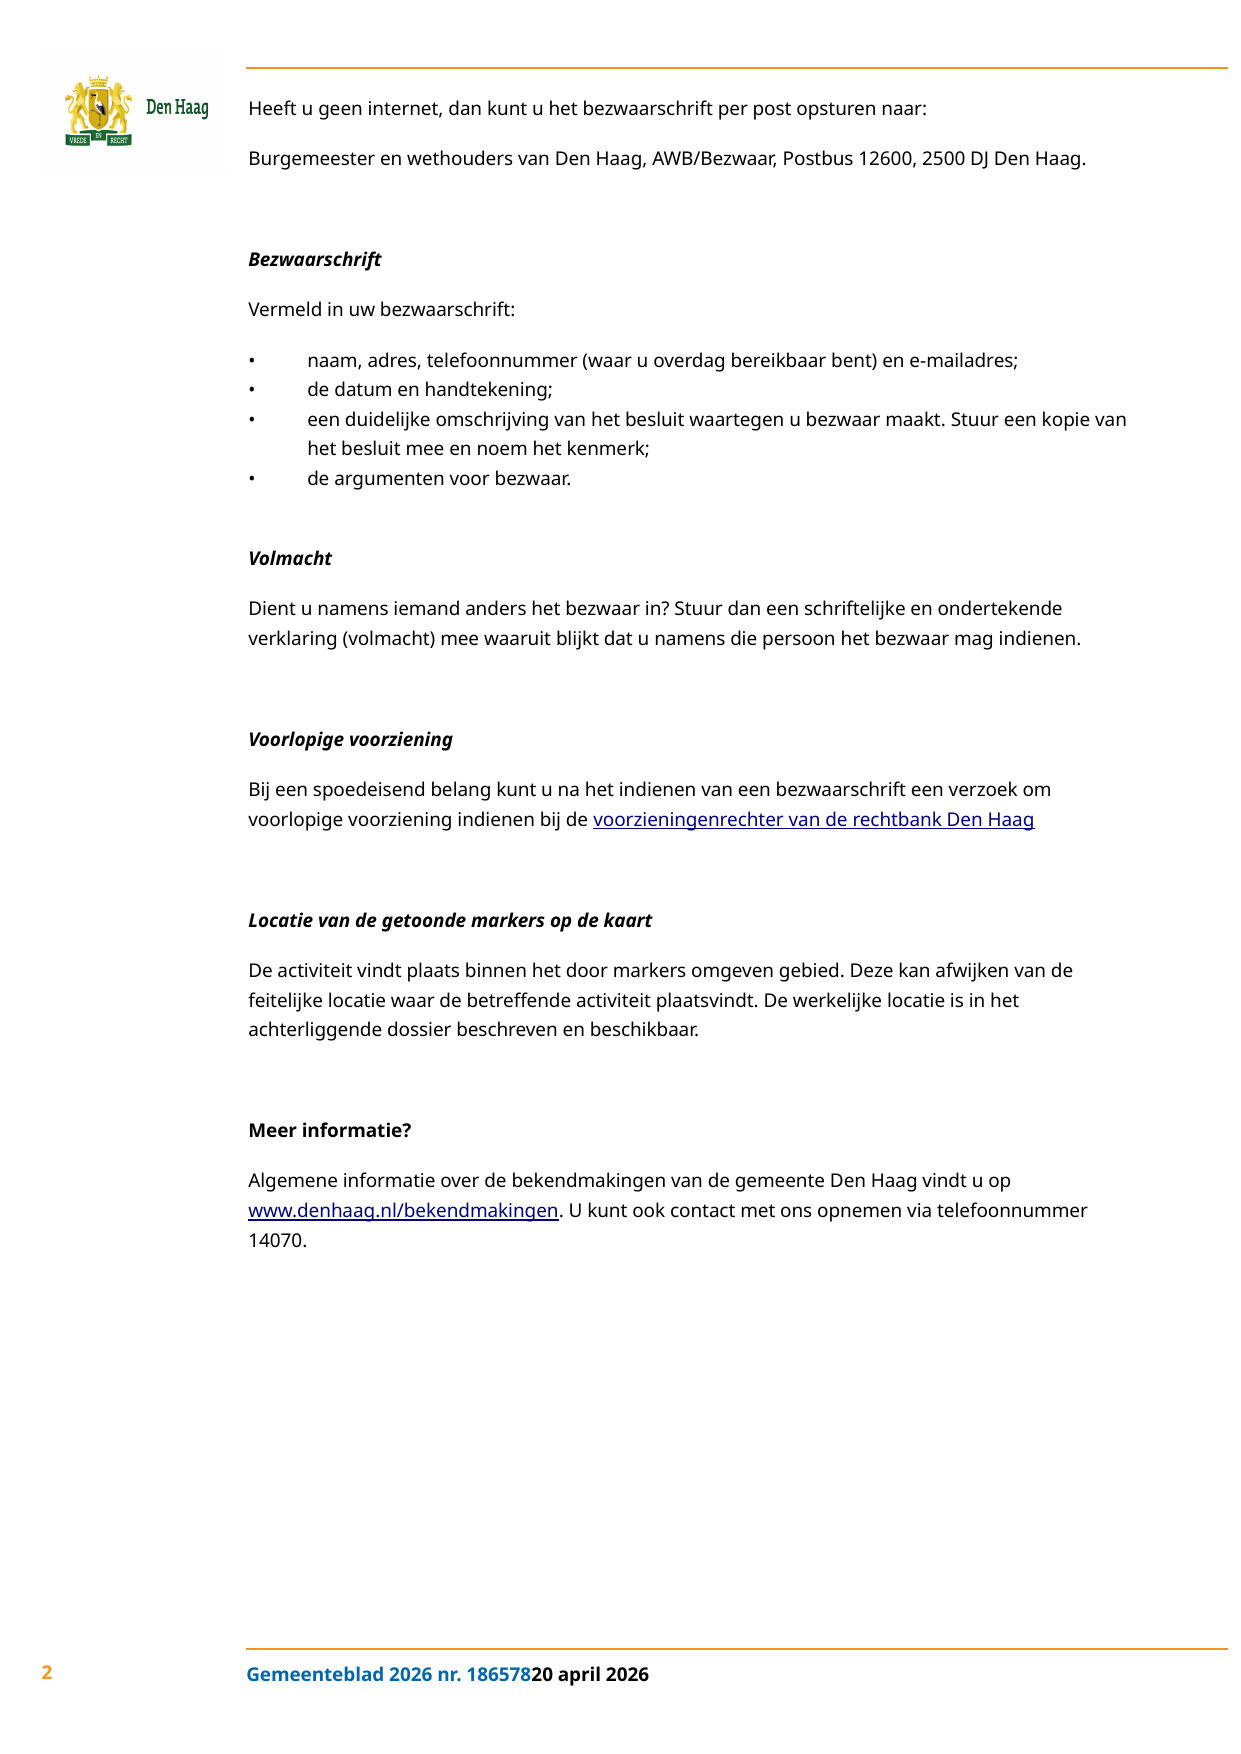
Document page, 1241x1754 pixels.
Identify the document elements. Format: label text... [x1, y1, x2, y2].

text De activiteit vindt plaats binnen het door markers omgeven gebied. Deze kan afwijken van de feitelijke locatie waar de betreffende activiteit plaatsvindt. De werkelijke locatie is in het achterliggende dossier beschreven en beschikbaar. [248, 957, 1152, 1042]
list de datum en handtekening; [248, 376, 1152, 402]
list naam, adres, telefoonnummer (waar u overdag bereikbaar bent) en e-mailadres; [248, 347, 1152, 373]
text Meer informatie? [248, 1117, 1152, 1143]
text Dient u namens iemand anders het bezwaar in? Stuur dan een schriftelijke en ondertekende verklaring (volmacht) mee waaruit blijkt dat u namens die persoon het bezwaar mag indienen. [248, 596, 1152, 651]
text Heeft u geen internet, dan kunt u het bezwaarschrift per post opsturen naar: [248, 95, 1152, 121]
text Volmacht [248, 545, 1152, 571]
list een duidelijke omschrijving van het besluit waartegen u bezwaar maakt. Stuur een kopie van het besluit mee en noem het kenmerk; [248, 406, 1152, 461]
text Vermeld in uw bezwaarschrift: [248, 296, 1152, 322]
text Locatie van de getoonde markers op de kaart [248, 907, 1152, 933]
text Algemene informatie over de bekendmakingen van de gemeente Den Haag vindt u op www.denhaag.nl/bekendmakingen. U kunt ook contact met ons opnemen via telefoonnummer 14070. [248, 1168, 1152, 1253]
list de argumenten voor bezwaar. [248, 465, 1152, 491]
text Bezwaarschrift [248, 246, 1152, 272]
text Bij een spoedeisend belang kunt u na het indienen van een bezwaarschrift een verzoek om voorlopige voorziening indienen bij de voorzieningenrechter van de rechtbank Den Haag [248, 776, 1152, 832]
text Voorlopige voorziening [248, 726, 1152, 752]
text Burgemeester en wethouders van Den Haag, AWB/Bezwaar, Postbus 12600, 2500 DJ Den Haag. [248, 145, 1152, 171]
picture [41, 47, 231, 172]
